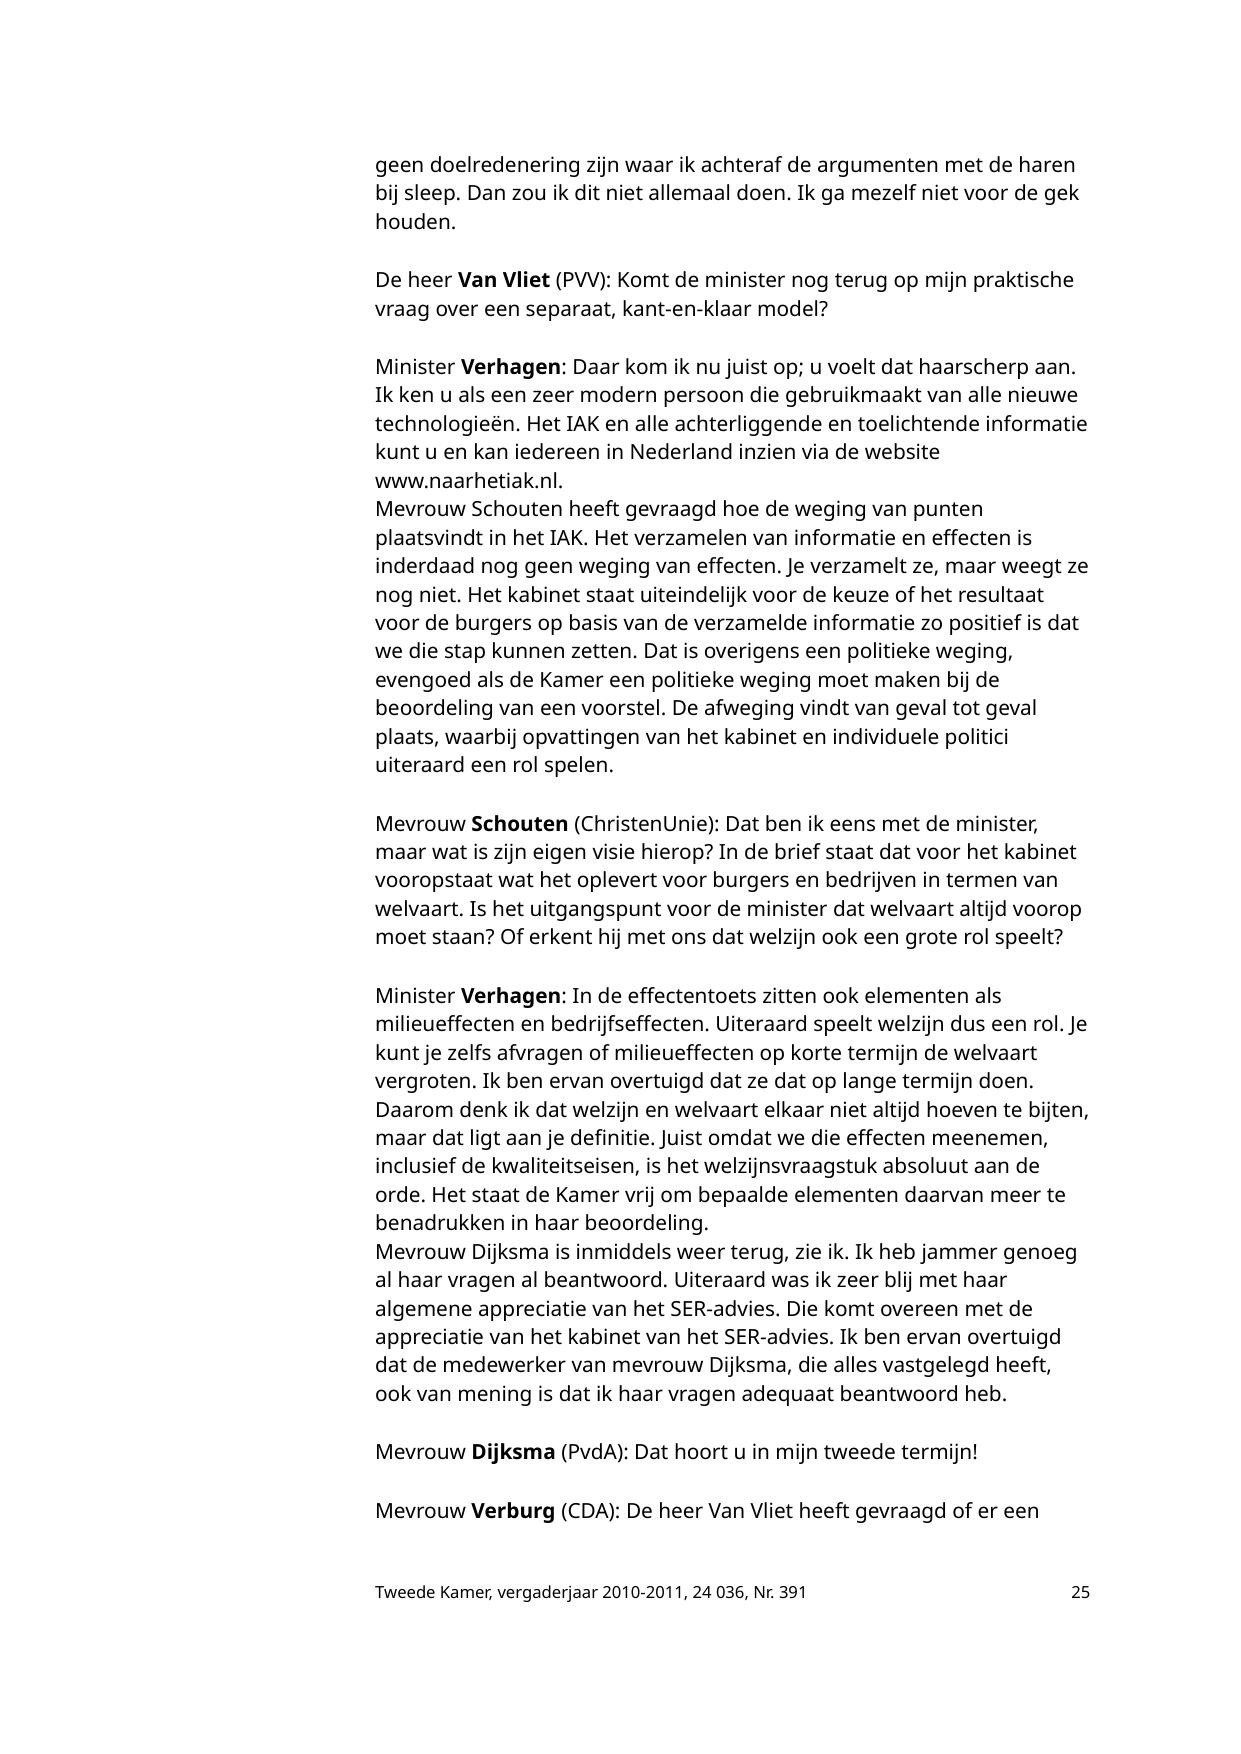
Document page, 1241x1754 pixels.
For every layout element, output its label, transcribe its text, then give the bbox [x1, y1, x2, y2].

text Mevrouw Verburg (CDA): De heer Van Vliet heeft gevraagd of er een [375, 1496, 1090, 1524]
text Minister Verhagen: Daar kom ik nu juist op; u voelt dat haarscherp aan. Ik ken u als een zeer modern persoon die gebruikmaakt van alle nieuwe technologieën. Het IAK en alle achterliggende en toelichtende informatie kunt u en kan iedereen in Nederland inzien via de website www.naarhetiak.nl. [375, 352, 1090, 494]
text Minister Verhagen: In de effectentoets zitten ook elementen als milieueffecten en bedrijfseffecten. Uiteraard speelt welzijn dus een rol. Je kunt je zelfs afvragen of milieueffecten op korte termijn de welvaart vergroten. Ik ben ervan overtuigd dat ze dat op lange termijn doen. Daarom denk ik dat welzijn en welvaart elkaar niet altijd hoeven te bijten, maar dat ligt aan je definitie. Juist omdat we die effecten meenemen, inclusief de kwaliteitseisen, is het welzijnsvraagstuk absoluut aan de orde. Het staat de Kamer vrij om bepaalde elementen daarvan meer te benadrukken in haar beoordeling. [375, 981, 1090, 1237]
text Mevrouw Dijksma is inmiddels weer terug, zie ik. Ik heb jammer genoeg al haar vragen al beantwoord. Uiteraard was ik zeer blij met haar algemene appreciatie van het SER-advies. Die komt overeen met de appreciatie van het kabinet van het SER-advies. Ik ben ervan overtuigd dat de medewerker van mevrouw Dijksma, die alles vastgelegd heeft, ook van mening is dat ik haar vragen adequaat beantwoord heb. [375, 1237, 1090, 1407]
text geen doelredenering zijn waar ik achteraf de argumenten met de haren bij sleep. Dan zou ik dit niet allemaal doen. Ik ga mezelf niet voor de gek houden. [375, 150, 1090, 235]
text Mevrouw Schouten heeft gevraagd hoe de weging van punten plaatsvindt in het IAK. Het verzamelen van informatie en effecten is inderdaad nog geen weging van effecten. Je verzamelt ze, maar weegt ze nog niet. Het kabinet staat uiteindelijk voor de keuze of het resultaat voor de burgers op basis van de verzamelde informatie zo positief is dat we die stap kunnen zetten. Dat is overigens een politieke weging, evengoed als de Kamer een politieke weging moet maken bij de beoordeling van een voorstel. De afweging vindt van geval tot geval plaats, waarbij opvattingen van het kabinet en individuele politici uiteraard een rol spelen. [375, 494, 1090, 779]
text Mevrouw Schouten (ChristenUnie): Dat ben ik eens met de minister, maar wat is zijn eigen visie hierop? In de brief staat dat voor het kabinet vooropstaat wat het oplevert voor burgers en bedrijven in termen van welvaart. Is het uitgangspunt voor de minister dat welvaart altijd voorop moet staan? Of erkent hij met ons dat welzijn ook een grote rol speelt? [375, 809, 1090, 951]
text De heer Van Vliet (PVV): Komt de minister nog terug op mijn praktische vraag over een separaat, kant-en-klaar model? [375, 265, 1090, 322]
text Mevrouw Dijksma (PvdA): Dat hoort u in mijn tweede termijn! [375, 1437, 1090, 1466]
